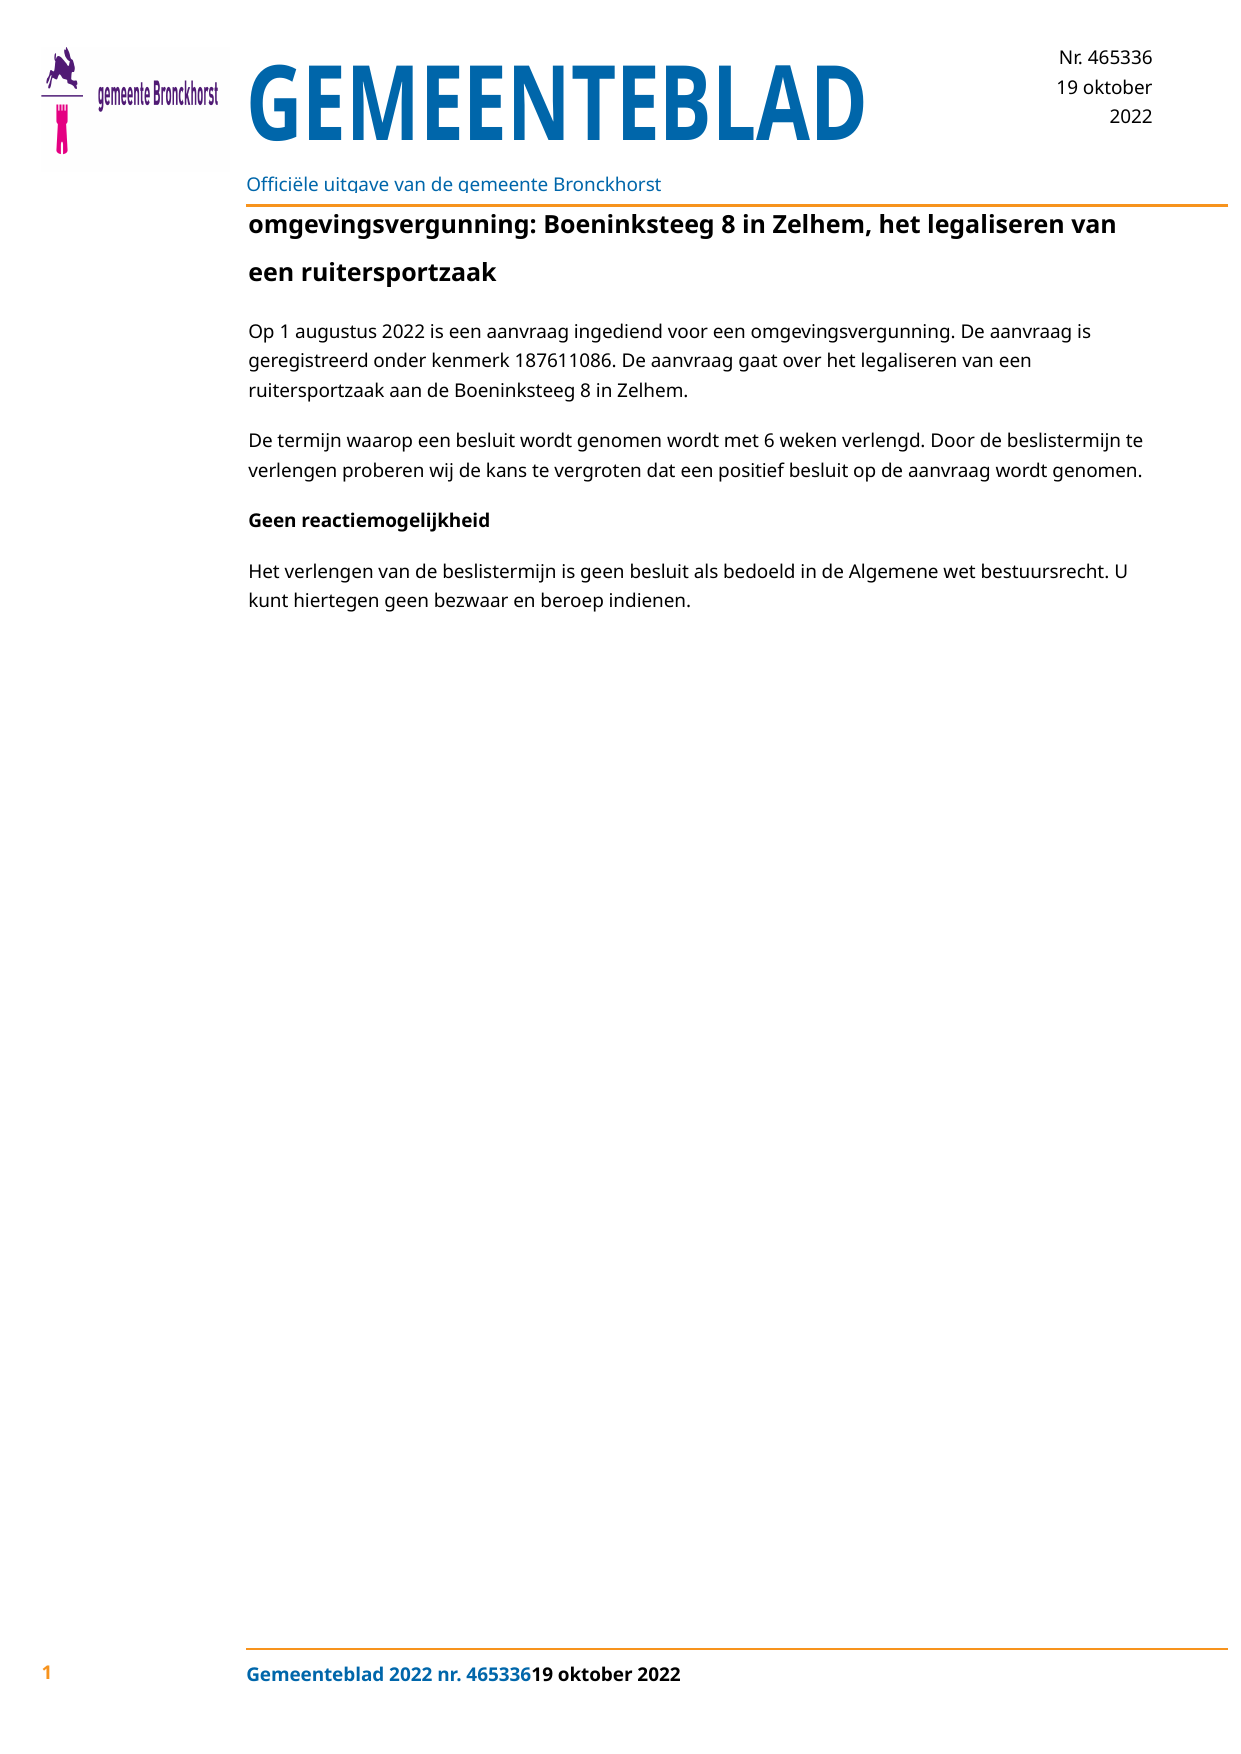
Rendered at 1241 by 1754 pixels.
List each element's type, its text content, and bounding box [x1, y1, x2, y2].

text De termijn waarop een besluit wordt genomen wordt met 6 weken verlengd. Door de beslistermijn te verlengen proberen wij de kans te vergroten dat een positief besluit op de aanvraag wordt genomen. [248, 427, 1152, 483]
text Het verlengen van de beslistermijn is geen besluit als bedoeld in de Algemene wet bestuursrecht. U kunt hiertegen geen bezwaar en beroep indienen. [248, 558, 1152, 613]
picture [41, 47, 231, 172]
text omgevingsvergunning: Boeninksteeg 8 in Zelhem, het legaliseren van een ruitersportzaak [248, 207, 1152, 288]
text Geen reactiemogelijkheid [248, 507, 1152, 533]
text Op 1 augustus 2022 is een aanvraag ingediend voor een omgevingsvergunning. De aanvraag is geregistreerd onder kenmerk 187611086. De aanvraag gaat over het legaliseren van een ruitersportzaak aan de Boeninksteeg 8 in Zelhem. [248, 318, 1152, 403]
